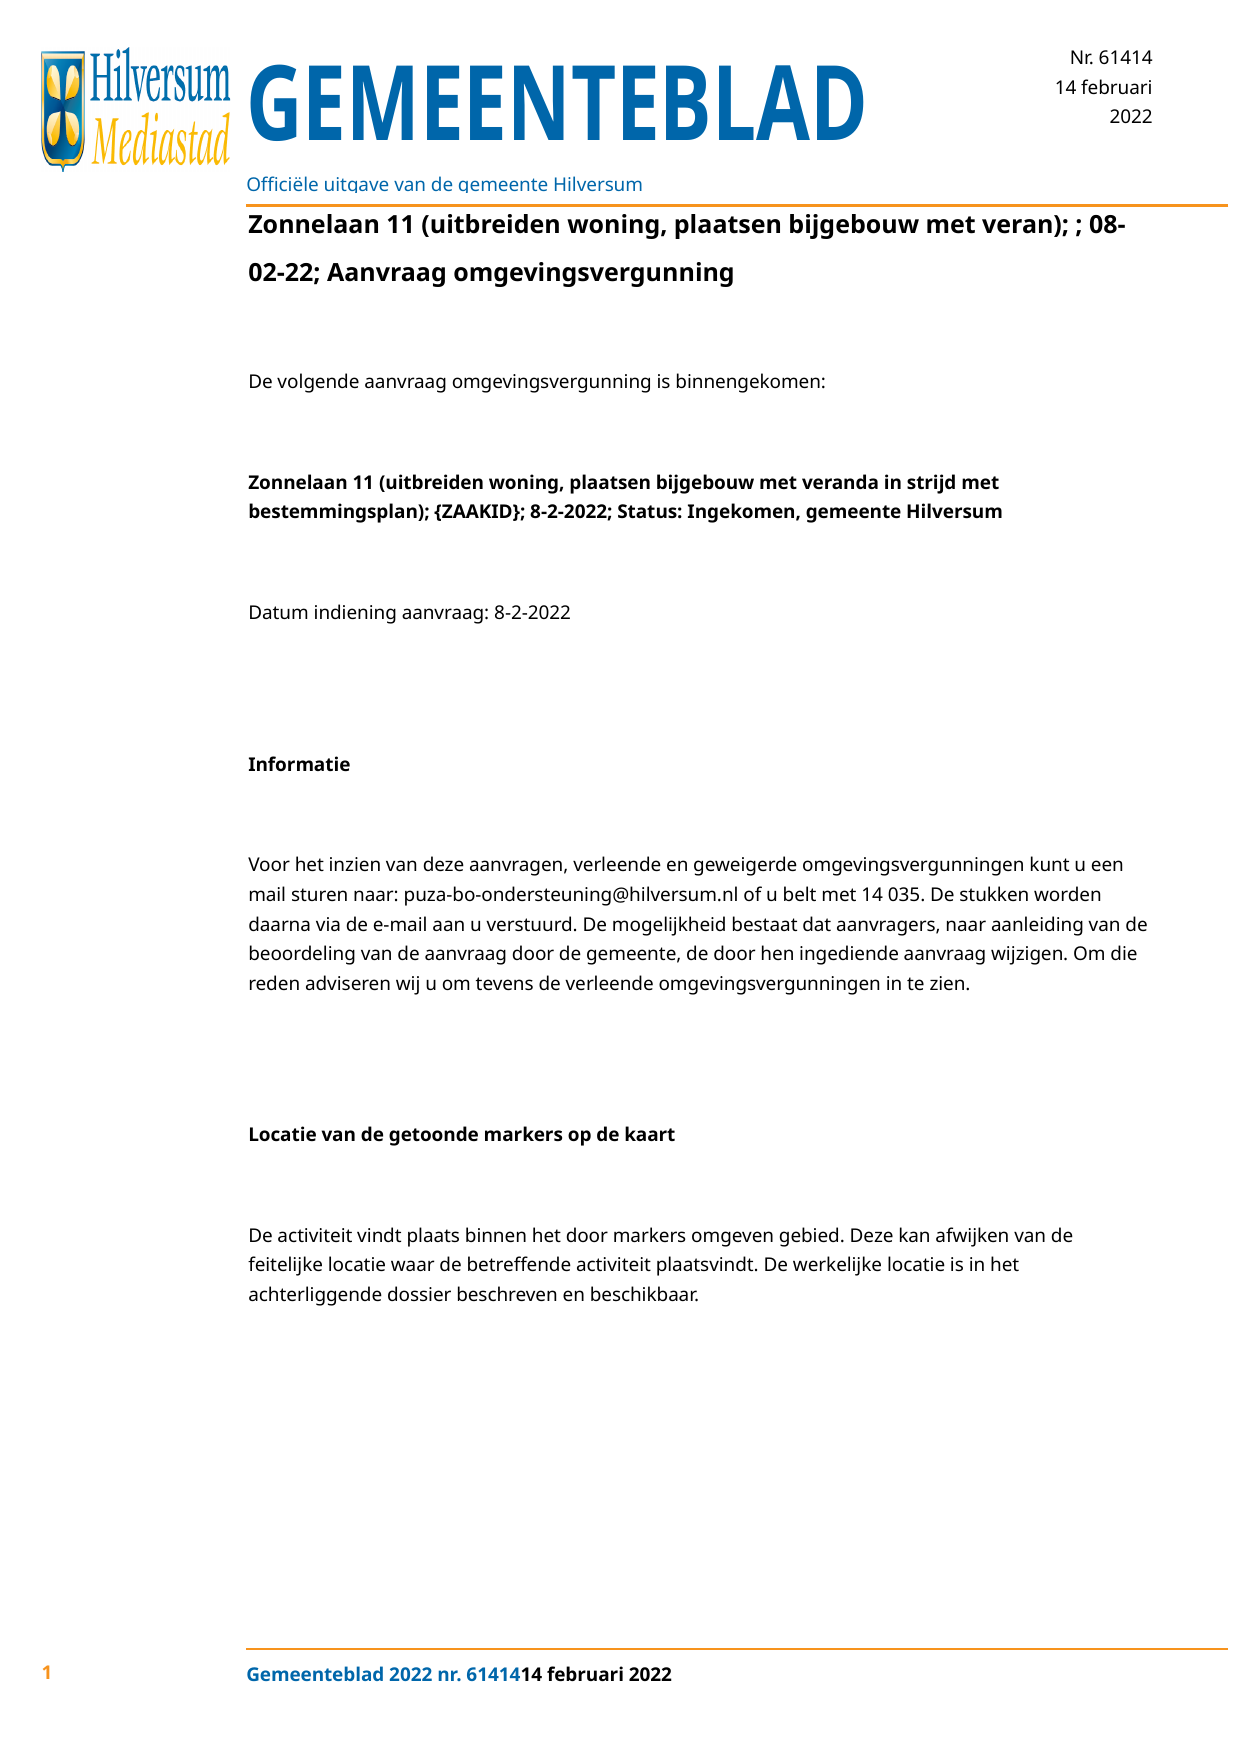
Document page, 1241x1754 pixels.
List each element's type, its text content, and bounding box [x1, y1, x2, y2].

text De activiteit vindt plaats binnen het door markers omgeven gebied. Deze kan afwijken van de feitelijke locatie waar de betreffende activiteit plaatsvindt. De werkelijke locatie is in het achterliggende dossier beschreven en beschikbaar. [248, 1222, 1152, 1307]
text Datum indiening aanvraag: 8-2-2022 [248, 599, 1152, 625]
text Voor het inzien van deze aanvragen, verleende en geweigerde omgevingsvergunningen kunt u een mail sturen naar: puza-bo-ondersteuning@hilversum.nl of u belt met 14 035. De stukken worden daarna via de e-mail aan u verstuurd. De mogelijkheid bestaat dat aanvragers, naar aanleiding van de beoordeling van de aanvraag door de gemeente, de door hen ingediende aanvraag wijzigen. Om die reden adviseren wij u om tevens de verleende omgevingsvergunningen in te zien. [248, 852, 1152, 996]
text Zonnelaan 11 (uitbreiden woning, plaatsen bijgebouw met veran); ; 08-02-22; Aanvraag omgevingsvergunning [248, 207, 1152, 288]
text Zonnelaan 11 (uitbreiden woning, plaatsen bijgebouw met veranda in strijd met bestemmingsplan); {ZAAKID}; 8-2-2022; Status: Ingekomen, gemeente Hilversum [248, 469, 1152, 524]
text Locatie van de getoonde markers op de kaart [248, 1121, 1152, 1147]
text Informatie [248, 751, 1152, 777]
text De volgende aanvraag omgevingsvergunning is binnengekomen: [248, 368, 1152, 394]
picture [41, 47, 231, 172]
